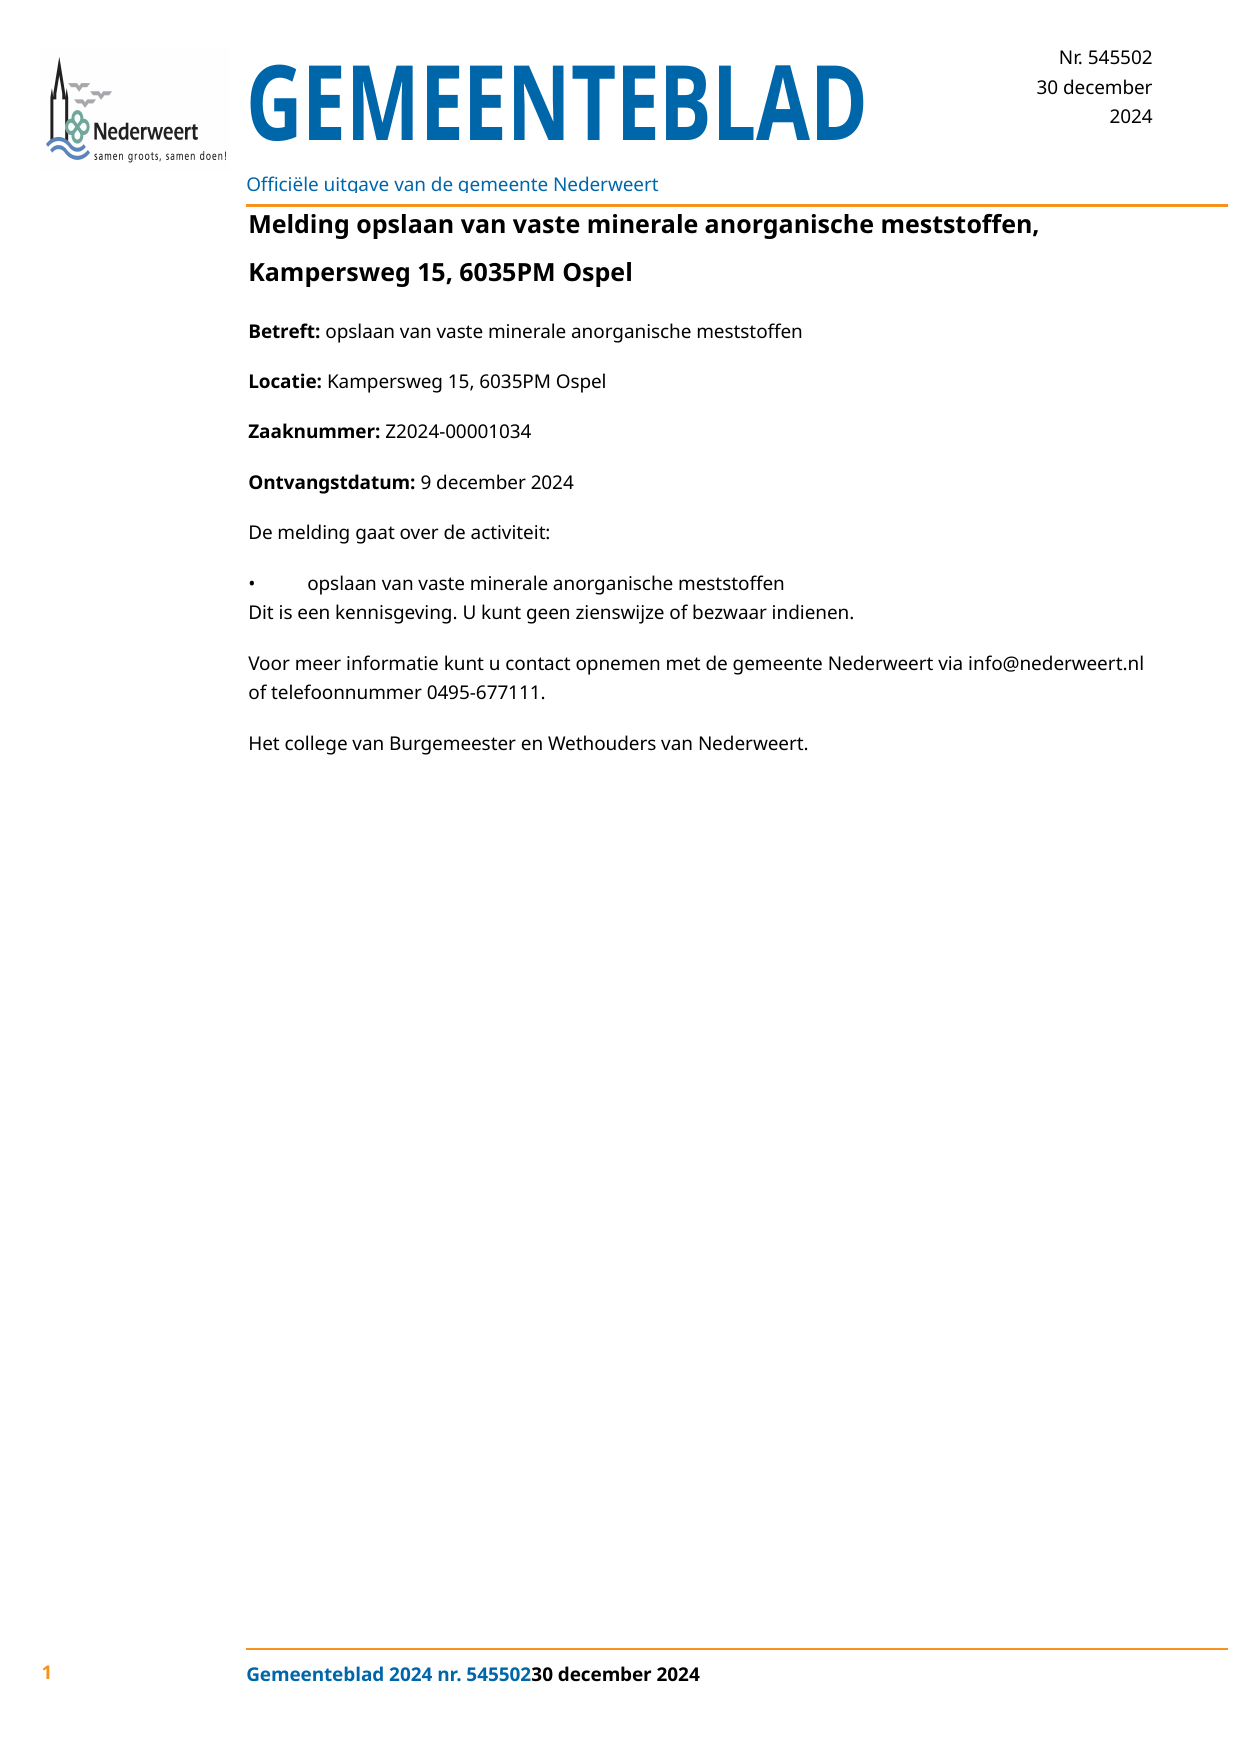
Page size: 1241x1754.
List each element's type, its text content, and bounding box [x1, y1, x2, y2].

picture [41, 47, 231, 172]
list opslaan van vaste minerale anorganische meststoffen [248, 570, 1152, 596]
text De melding gaat over de activiteit: [248, 519, 1152, 545]
text Dit is een kennisgeving. U kunt geen zienswijze of bezwaar indienen. [248, 599, 1152, 625]
text Het college van Burgemeester en Wethouders van Nederweert. [248, 730, 1152, 756]
text Ontvangstdatum: 9 december 2024 [248, 469, 1152, 495]
text Zaaknummer: Z2024-00001034 [248, 419, 1152, 444]
text Voor meer informatie kunt u contact opnemen met de gemeente Nederweert via info@nederweert.nl of telefoonnummer 0495-677111. [248, 650, 1152, 705]
text Betreft: opslaan van vaste minerale anorganische meststoffen [248, 318, 1152, 344]
text Locatie: Kampersweg 15, 6035PM Ospel [248, 368, 1152, 394]
text Melding opslaan van vaste minerale anorganische meststoffen, Kampersweg 15, 6035PM Ospel [248, 207, 1152, 288]
